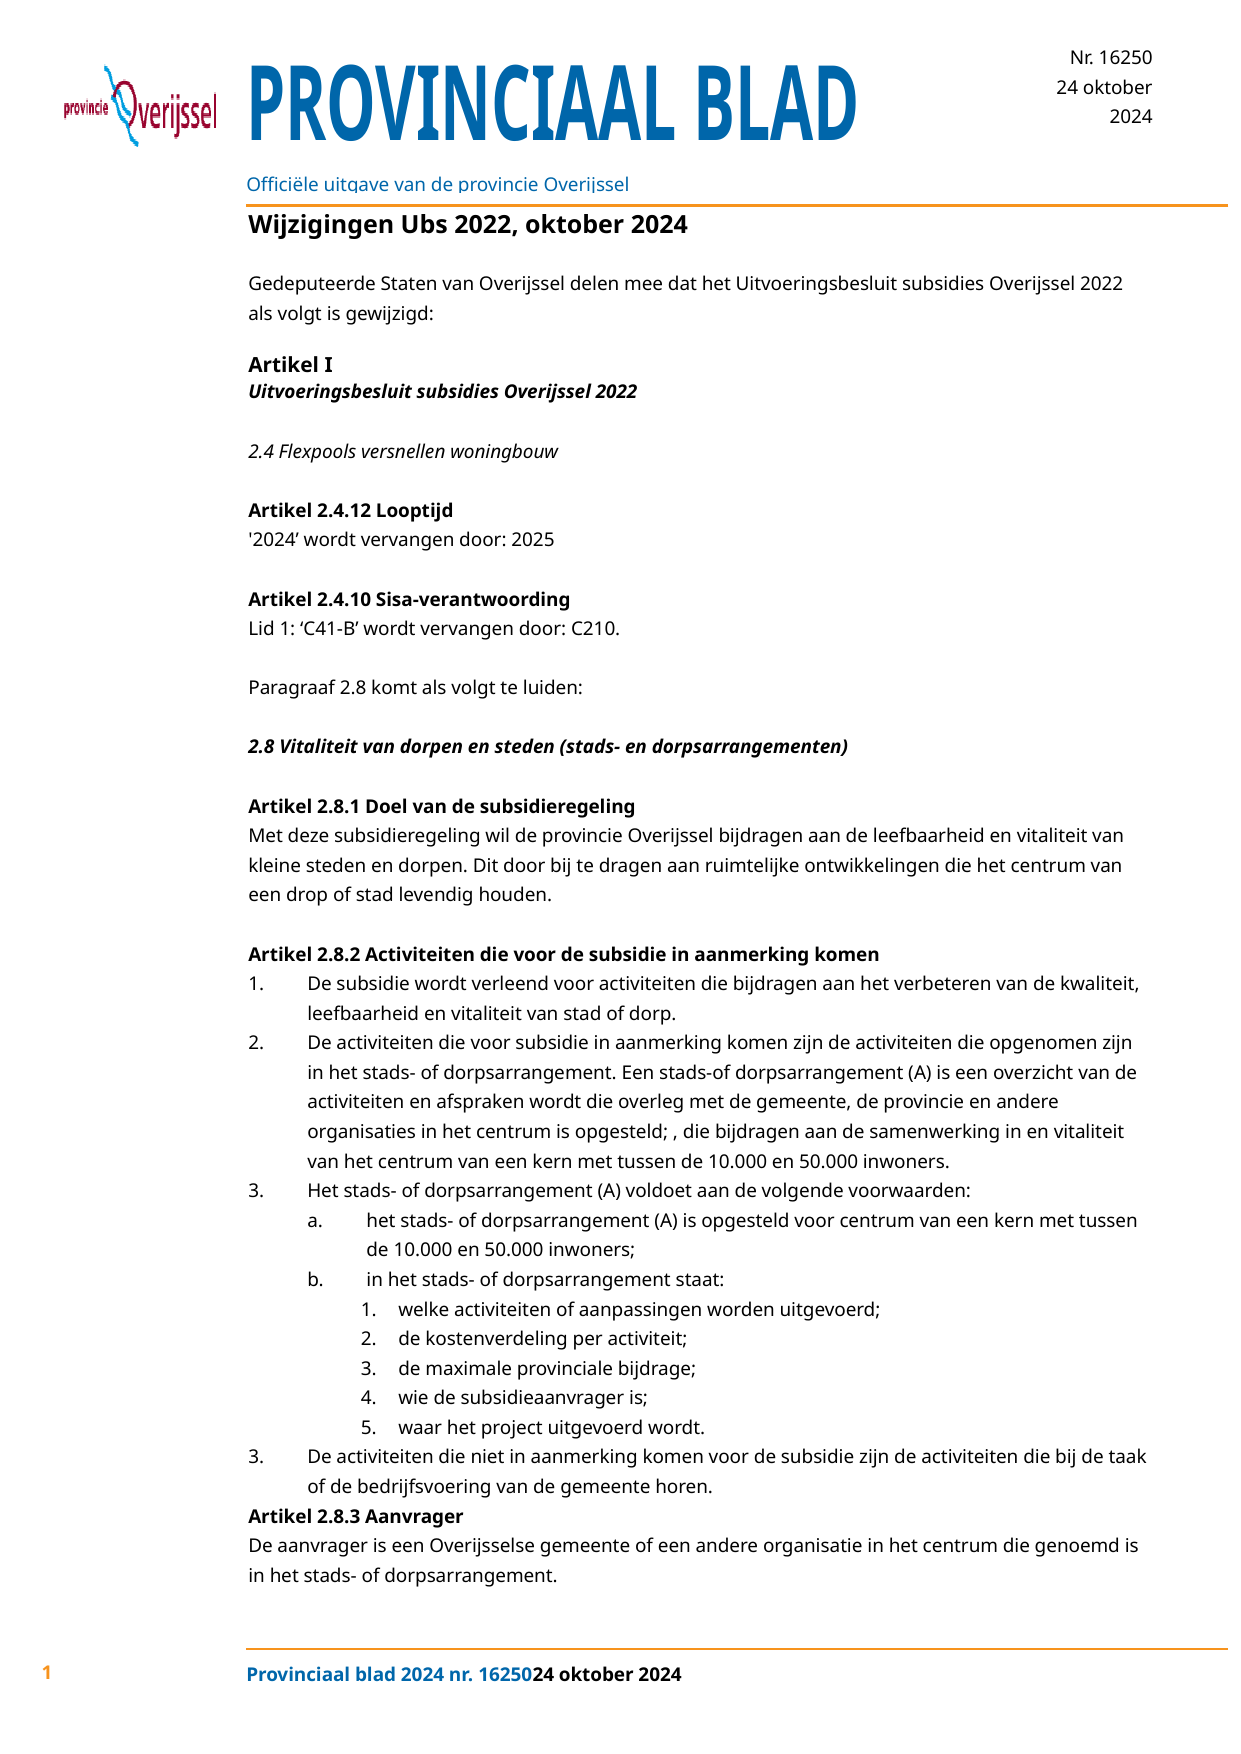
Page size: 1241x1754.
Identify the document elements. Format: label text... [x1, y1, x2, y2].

list de kostenverdeling per activiteit; [361, 1325, 1152, 1351]
picture [41, 47, 231, 172]
text Artikel 2.4.10 Sisa-verantwoording [248, 586, 1152, 612]
text Wijzigingen Ubs 2022, oktober 2024 [248, 207, 1152, 241]
text Artikel 2.8.2 Activiteiten die voor de subsidie in aanmerking komen [248, 941, 1152, 967]
text Artikel I [248, 350, 1152, 379]
text Artikel 2.4.12 Looptijd [248, 497, 1152, 523]
list welke activiteiten of aanpassingen worden uitgevoerd; [361, 1296, 1152, 1322]
text Met deze subsidieregeling wil de provincie Overijssel bijdragen aan de leefbaarheid en vitaliteit van kleine steden en dorpen. Dit door bij te dragen aan ruimtelijke ontwikkelingen die het centrum van een drop of stad levendig houden. [248, 822, 1152, 907]
list De activiteiten die niet in aanmerking komen voor de subsidie zijn de activiteiten die bij de taak of de bedrijfsvoering van de gemeente horen. [248, 1444, 1152, 1499]
list in het stads- of dorpsarrangement staat: [307, 1266, 1152, 1292]
text Lid 1: ‘C41-B’ wordt vervangen door: C210. [248, 615, 1152, 641]
text Gedeputeerde Staten van Overijssel delen mee dat het Uitvoeringsbesluit subsidies Overijssel 2022 als volgt is gewijzigd: [248, 270, 1152, 326]
list De subsidie wordt verleend voor activiteiten die bijdragen aan het verbeteren van de kwaliteit, leefbaarheid en vitaliteit van stad of dorp. [248, 970, 1152, 1026]
text Paragraaf 2.8 komt als volgt te luiden: [248, 674, 1152, 700]
text De aanvrager is een Overijsselse gemeente of een andere organisatie in het centrum die genoemd is in het stads- of dorpsarrangement. [248, 1532, 1152, 1588]
list wie de subsidieaanvrager is; [361, 1384, 1152, 1410]
text Artikel 2.8.3 Aanvrager [248, 1503, 1152, 1529]
list De activiteiten die voor subsidie in aanmerking komen zijn de activiteiten die opgenomen zijn in het stads- of dorpsarrangement. Een stads-of dorpsarrangement (A) is een overzicht van de activiteiten en afspraken wordt die overleg met de gemeente, de provincie en andere organisaties in het centrum is opgesteld; , die bijdragen aan de samenwerking in en vitaliteit van het centrum van een kern met tussen de 10.000 en 50.000 inwoners. [248, 1029, 1152, 1174]
text 2.4 Flexpools versnellen woningbouw [248, 438, 1152, 464]
text Artikel 2.8.1 Doel van de subsidieregeling [248, 793, 1152, 819]
list waar het project uitgevoerd wordt. [361, 1414, 1152, 1440]
list Het stads- of dorpsarrangement (A) voldoet aan de volgende voorwaarden: [248, 1177, 1152, 1203]
text 2.8 Vitaliteit van dorpen en steden (stads- en dorpsarrangementen) [248, 734, 1152, 759]
list het stads- of dorpsarrangement (A) is opgesteld voor centrum van een kern met tussen de 10.000 en 50.000 inwoners; [307, 1207, 1152, 1262]
text '2024’ wordt vervangen door: 2025 [248, 527, 1152, 552]
text Uitvoeringsbesluit subsidies Overijssel 2022 [248, 379, 1152, 404]
list de maximale provinciale bijdrage; [361, 1355, 1152, 1381]
